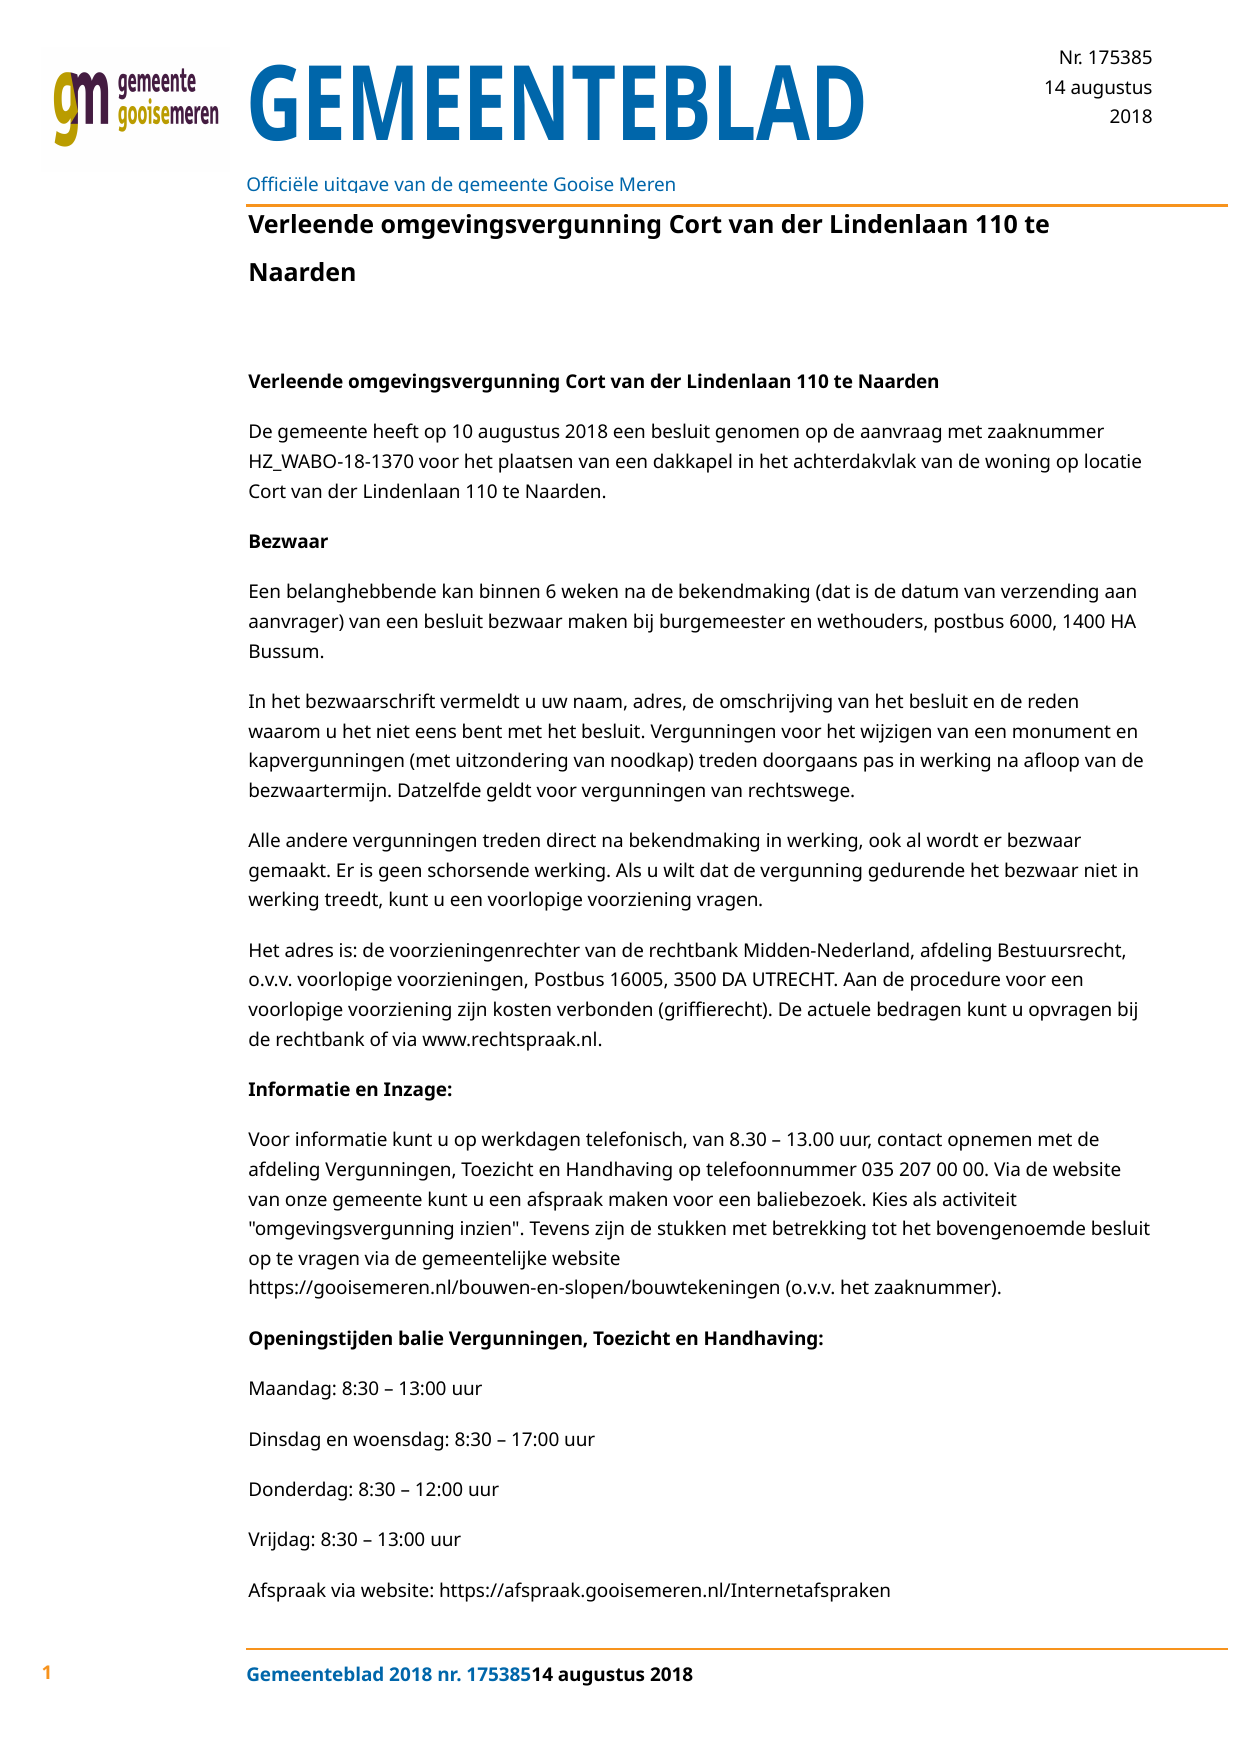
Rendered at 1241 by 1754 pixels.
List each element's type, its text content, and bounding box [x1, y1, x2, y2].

text Informatie en Inzage: [248, 1076, 1152, 1102]
text Maandag: 8:30 – 13:00 uur [248, 1375, 1152, 1401]
text Bezwaar [248, 528, 1152, 554]
text Een belanghebbende kan binnen 6 weken na de bekendmaking (dat is de datum van verzending aan aanvrager) van een besluit bezwaar maken bij burgemeester en wethouders, postbus 6000, 1400 HA Bussum. [248, 579, 1152, 664]
text Het adres is: de voorzieningenrechter van de rechtbank Midden-Nederland, afdeling Bestuursrecht, o.v.v. voorlopige voorzieningen, Postbus 16005, 3500 DA UTRECHT. Aan de procedure voor een voorlopige voorziening zijn kosten verbonden (griffierecht). De actuele bedragen kunt u opvragen bij de rechtbank of via www.rechtspraak.nl. [248, 937, 1152, 1052]
text Voor informatie kunt u op werkdagen telefonisch, van 8.30 – 13.00 uur, contact opnemen met de afdeling Vergunningen, Toezicht en Handhaving op telefoonnummer 035 207 00 00. Via de website van onze gemeente kunt u een afspraak maken voor een baliebezoek. Kies als activiteit "omgevingsvergunning inzien". Tevens zijn de stukken met betrekking tot het bovengenoemde besluit op te vragen via de gemeentelijke website https://gooisemeren.nl/bouwen-en-slopen/bouwtekeningen (o.v.v. het zaaknummer). [248, 1127, 1152, 1300]
text Alle andere vergunningen treden direct na bekendmaking in werking, ook al wordt er bezwaar gemaakt. Er is geen schorsende werking. Als u wilt dat de vergunning gedurende het bezwaar niet in werking treedt, kunt u een voorlopige voorziening vragen. [248, 827, 1152, 912]
picture [41, 47, 231, 172]
text Afspraak via website: https://afspraak.gooisemeren.nl/Internetafspraken [248, 1577, 1152, 1603]
text Openingstijden balie Vergunningen, Toezicht en Handhaving: [248, 1325, 1152, 1351]
text In het bezwaarschrift vermeldt u uw naam, adres, de omschrijving van het besluit en de reden waarom u het niet eens bent met het besluit. Vergunningen voor het wijzigen van een monument en kapvergunningen (met uitzondering van noodkap) treden doorgaans pas in werking na afloop van de bezwaartermijn. Datzelfde geldt voor vergunningen van rechtswege. [248, 688, 1152, 803]
text Donderdag: 8:30 – 12:00 uur [248, 1476, 1152, 1502]
text Verleende omgevingsvergunning Cort van der Lindenlaan 110 te Naarden [248, 368, 1152, 394]
text Verleende omgevingsvergunning Cort van der Lindenlaan 110 te Naarden [248, 207, 1152, 288]
text Dinsdag en woensdag: 8:30 – 17:00 uur [248, 1426, 1152, 1452]
text De gemeente heeft op 10 augustus 2018 een besluit genomen op de aanvraag met zaaknummer HZ_WABO-18-1370 voor het plaatsen van een dakkapel in het achterdakvlak van de woning op locatie Cort van der Lindenlaan 110 te Naarden. [248, 419, 1152, 504]
text Vrijdag: 8:30 – 13:00 uur [248, 1527, 1152, 1552]
